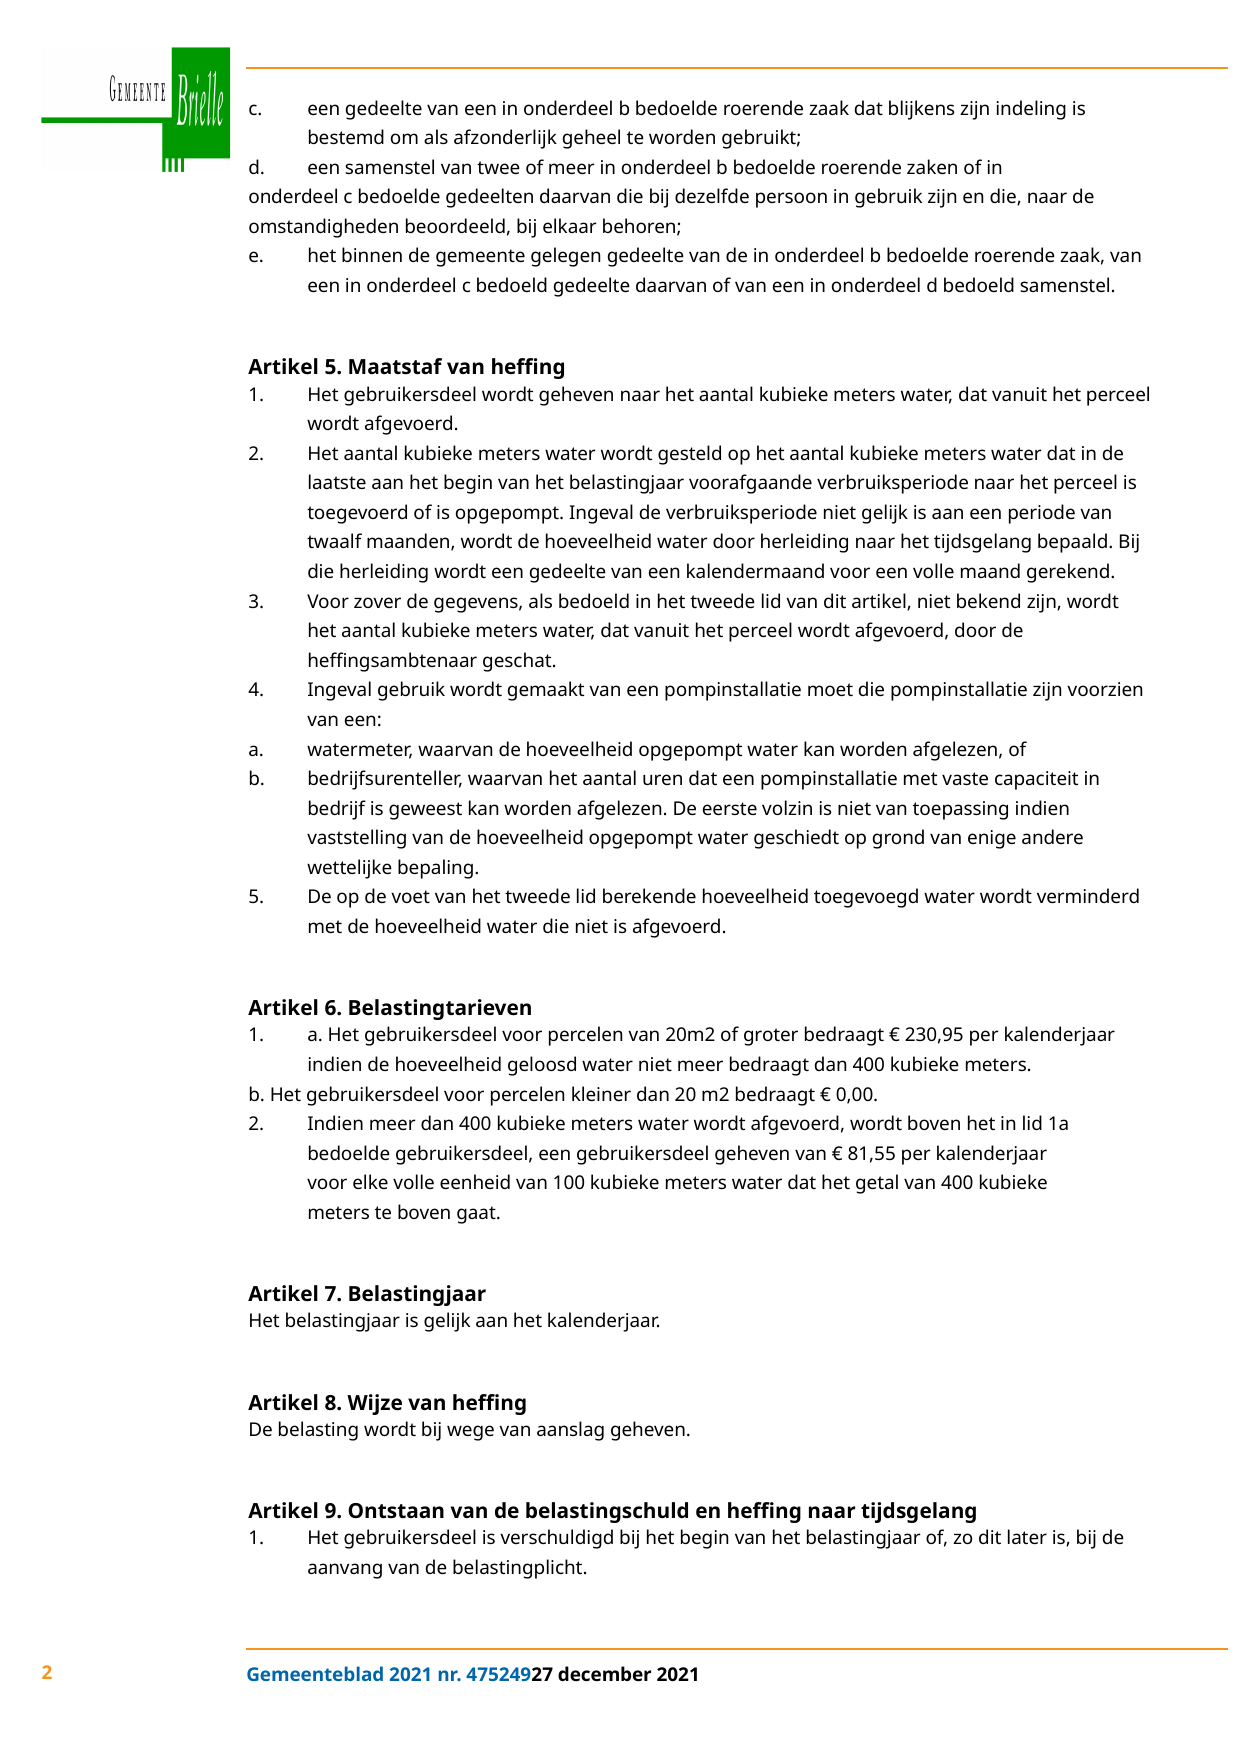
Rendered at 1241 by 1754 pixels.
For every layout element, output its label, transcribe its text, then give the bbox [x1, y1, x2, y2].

list bedrijfsurenteller, waarvan het aantal uren dat een pompinstallatie met vaste capaciteit in bedrijf is geweest kan worden afgelezen. De eerste volzin is niet van toepassing indien vaststelling van de hoeveelheid opgepompt water geschiedt op grond van enige andere wettelijke bepaling. [248, 765, 1152, 880]
list watermeter, waarvan de hoeveelheid opgepompt water kan worden afgelezen, of [248, 736, 1152, 761]
list een samenstel van twee of meer in onderdeel b bedoelde roerende zaken of in [248, 154, 1152, 180]
text Artikel 9. Ontstaan van de belastingschuld en heffing naar tijdsgelang [248, 1496, 1152, 1524]
text onderdeel c bedoelde gedeelten daarvan die bij dezelfde persoon in gebruik zijn en die, naar de omstandigheden beoordeeld, bij elkaar behoren; [248, 183, 1152, 239]
text Artikel 6. Belastingtarieven [248, 993, 1152, 1022]
list Indien meer dan 400 kubieke meters water wordt afgevoerd, wordt boven het in lid 1a [248, 1110, 1152, 1136]
text De belasting wordt bij wege van aanslag geheven. [248, 1416, 1152, 1442]
text Artikel 5. Maatstaf van heffing [248, 352, 1152, 381]
text Artikel 7. Belastingjaar [248, 1279, 1152, 1308]
text b. Het gebruikersdeel voor percelen kleiner dan 20 m2 bedraagt € 0,00. [248, 1081, 1152, 1107]
picture [41, 47, 231, 172]
list Het gebruikersdeel wordt geheven naar het aantal kubieke meters water, dat vanuit het perceel wordt afgevoerd. [248, 381, 1152, 436]
list een gedeelte van een in onderdeel b bedoelde roerende zaak dat blijkens zijn indeling is bestemd om als afzonderlijk geheel te worden gebruikt; [248, 95, 1152, 150]
list Het gebruikersdeel is verschuldigd bij het begin van het belastingjaar of, zo dit later is, bij de aanvang van de belastingplicht. [248, 1524, 1152, 1580]
list De op de voet van het tweede lid berekende hoeveelheid toegevoegd water wordt verminderd met de hoeveelheid water die niet is afgevoerd. [248, 884, 1152, 939]
text Artikel 8. Wijze van heffing [248, 1388, 1152, 1416]
list bedoelde gebruikersdeel, een gebruikersdeel geheven van € 81,55 per kalenderjaar [248, 1140, 1152, 1166]
text Het belastingjaar is gelijk aan het kalenderjaar. [248, 1308, 1152, 1333]
list meters te boven gaat. [248, 1199, 1152, 1225]
list a. Het gebruikersdeel voor percelen van 20m2 of groter bedraagt € 230,95 per kalenderjaar indien de hoeveelheid geloosd water niet meer bedraagt dan 400 kubieke meters. [248, 1022, 1152, 1077]
list het binnen de gemeente gelegen gedeelte van de in onderdeel b bedoelde roerende zaak, van een in onderdeel c bedoeld gedeelte daarvan of van een in onderdeel d bedoeld samenstel. [248, 243, 1152, 298]
list Voor zover de gegevens, als bedoeld in het tweede lid van dit artikel, niet bekend zijn, wordt het aantal kubieke meters water, dat vanuit het perceel wordt afgevoerd, door de heffingsambtenaar geschat. [248, 588, 1152, 673]
list Ingeval gebruik wordt gemaakt van een pompinstallatie moet die pompinstallatie zijn voorzien van een: [248, 677, 1152, 732]
list voor elke volle eenheid van 100 kubieke meters water dat het getal van 400 kubieke [248, 1169, 1152, 1195]
list Het aantal kubieke meters water wordt gesteld op het aantal kubieke meters water dat in de laatste aan het begin van het belastingjaar voorafgaande verbruiksperiode naar het perceel is toegevoerd of is opgepompt. Ingeval de verbruiksperiode niet gelijk is aan een periode van twaalf maanden, wordt de hoeveelheid water door herleiding naar het tijdsgelang bepaald. Bij die herleiding wordt een gedeelte van een kalendermaand voor een volle maand gerekend. [248, 440, 1152, 584]
